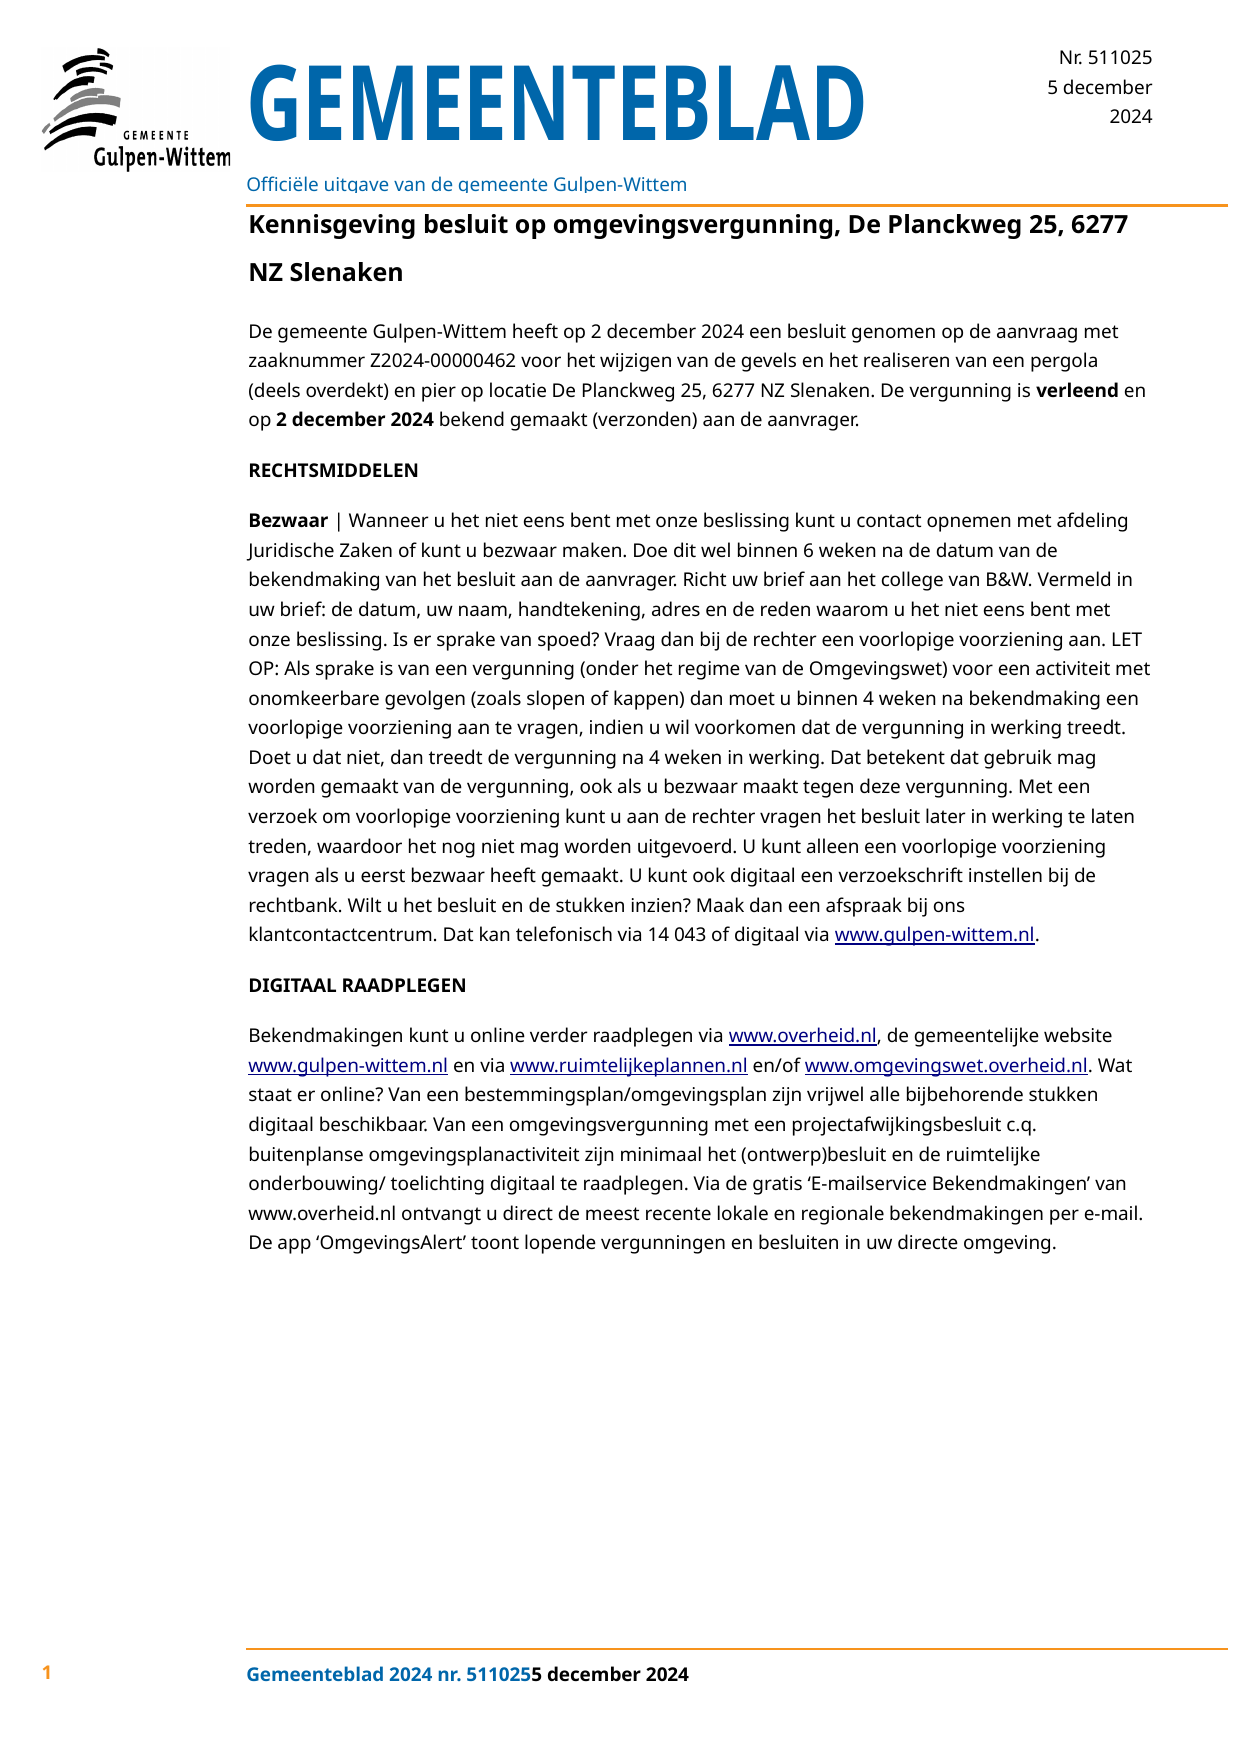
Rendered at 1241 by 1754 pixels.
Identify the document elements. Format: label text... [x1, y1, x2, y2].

text DIGITAAL RAADPLEGEN [248, 972, 1152, 998]
text Kennisgeving besluit op omgevingsvergunning, De Planckweg 25, 6277 NZ Slenaken [248, 207, 1152, 288]
text Bezwaar | Wanneer u het niet eens bent met onze beslissing kunt u contact opnemen met afdeling Juridische Zaken of kunt u bezwaar maken. Doe dit wel binnen 6 weken na de datum van de bekendmaking van het besluit aan de aanvrager. Richt uw brief aan het college van B&W. Vermeld in uw brief: de datum, uw naam, handtekening, adres en de reden waarom u het niet eens bent met onze beslissing. Is er sprake van spoed? Vraag dan bij de rechter een voorlopige voorziening aan. LET OP: Als sprake is van een vergunning (onder het regime van de Omgevingswet) voor een activiteit met onomkeerbare gevolgen (zoals slopen of kappen) dan moet u binnen 4 weken na bekendmaking een voorlopige voorziening aan te vragen, indien u wil voorkomen dat de vergunning in werking treedt. Doet u dat niet, dan treedt de vergunning na 4 weken in werking. Dat betekent dat gebruik mag worden gemaakt van de vergunning, ook als u bezwaar maakt tegen deze vergunning. Met een verzoek om voorlopige voorziening kunt u aan de rechter vragen het besluit later in werking te laten treden, waardoor het nog niet mag worden uitgevoerd. U kunt alleen een voorlopige voorziening vragen als u eerst bezwaar heeft gemaakt. U kunt ook digitaal een verzoekschrift instellen bij de rechtbank. Wilt u het besluit en de stukken inzien? Maak dan een afspraak bij ons klantcontactcentrum. Dat kan telefonisch via 14 043 of digitaal via www.gulpen-wittem.nl. [248, 507, 1152, 947]
text Bekendmakingen kunt u online verder raadplegen via www.overheid.nl, de gemeentelijke website www.gulpen-wittem.nl en via www.ruimtelijkeplannen.nl en/of www.omgevingswet.overheid.nl. Wat staat er online? Van een bestemmingsplan/omgevingsplan zijn vrijwel alle bijbehorende stukken digitaal beschikbaar. Van een omgevingsvergunning met een projectafwijkingsbesluit c.q. buitenplanse omgevingsplanactiviteit zijn minimaal het (ontwerp)besluit en de ruimtelijke onderbouwing/ toelichting digitaal te raadplegen. Via de gratis ‘E-mailservice Bekendmakingen’ van www.overheid.nl ontvangt u direct de meest recente lokale en regionale bekendmakingen per e-mail. De app ‘OmgevingsAlert’ toont lopende vergunningen en besluiten in uw directe omgeving. [248, 1022, 1152, 1255]
text RECHTSMIDDELEN [248, 457, 1152, 483]
picture [41, 47, 231, 172]
text De gemeente Gulpen-Wittem heeft op 2 december 2024 een besluit genomen op de aanvraag met zaaknummer Z2024-00000462 voor het wijzigen van de gevels en het realiseren van een pergola (deels overdekt) en pier op locatie De Planckweg 25, 6277 NZ Slenaken. De vergunning is verleend en op 2 december 2024 bekend gemaakt (verzonden) aan de aanvrager. [248, 318, 1152, 432]
